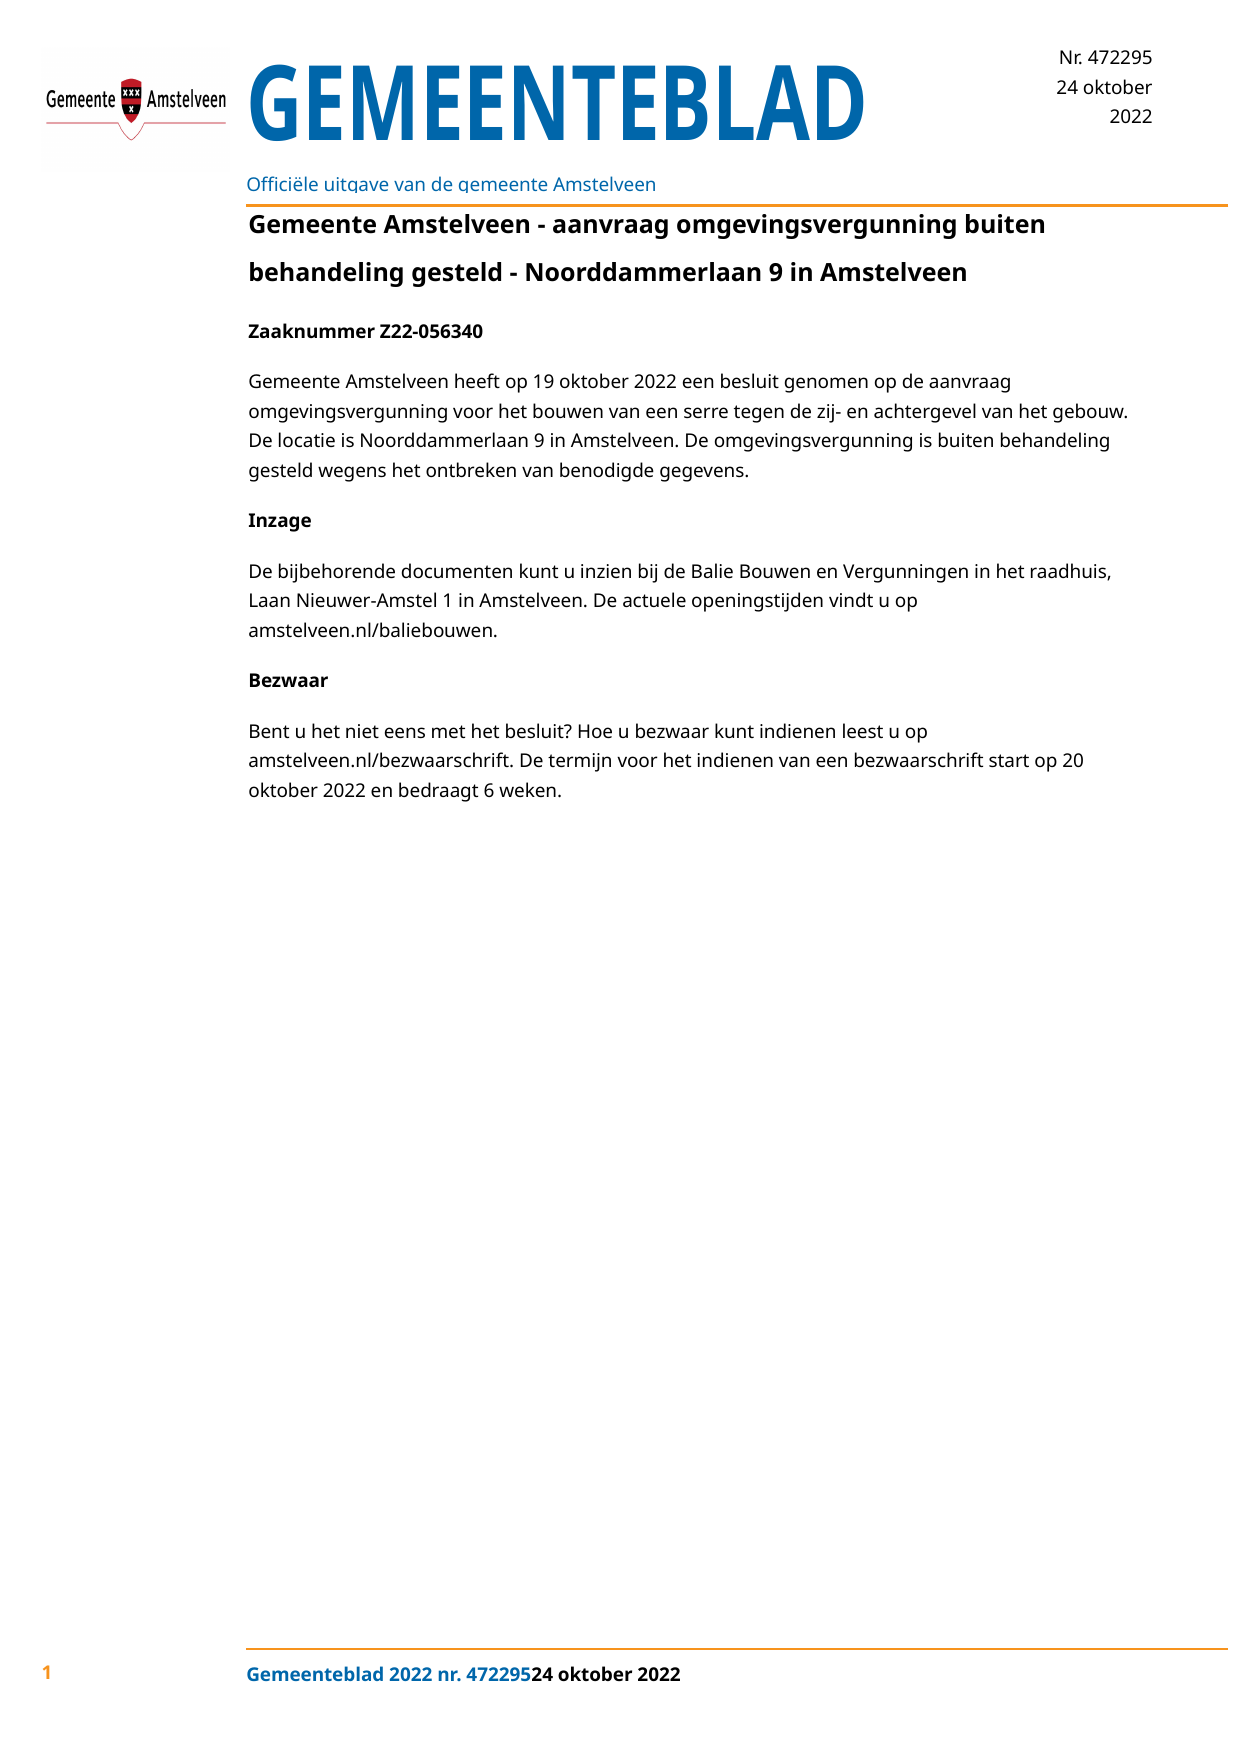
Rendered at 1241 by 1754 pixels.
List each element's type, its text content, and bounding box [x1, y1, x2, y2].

text Gemeente Amstelveen heeft op 19 oktober 2022 een besluit genomen op de aanvraag omgevingsvergunning voor het bouwen van een serre tegen de zij- en achtergevel van het gebouw. De locatie is Noorddammerlaan 9 in Amstelveen. De omgevingsvergunning is buiten behandeling gesteld wegens het ontbreken van benodigde gegevens. [248, 368, 1152, 483]
text Inzage [248, 507, 1152, 533]
text Bent u het niet eens met het besluit? Hoe u bezwaar kunt indienen leest u op amstelveen.nl/bezwaarschrift. De termijn voor het indienen van een bezwaarschrift start op 20 oktober 2022 en bedraagt 6 weken. [248, 718, 1152, 803]
text Bezwaar [248, 667, 1152, 693]
text Zaaknummer Z22-056340 [248, 318, 1152, 344]
text Gemeente Amstelveen - aanvraag omgevingsvergunning buiten behandeling gesteld - Noorddammerlaan 9 in Amstelveen [248, 207, 1152, 288]
picture [41, 47, 231, 172]
text De bijbehorende documenten kunt u inzien bij de Balie Bouwen en Vergunningen in het raadhuis, Laan Nieuwer-Amstel 1 in Amstelveen. De actuele openingstijden vindt u op amstelveen.nl/baliebouwen. [248, 558, 1152, 643]
